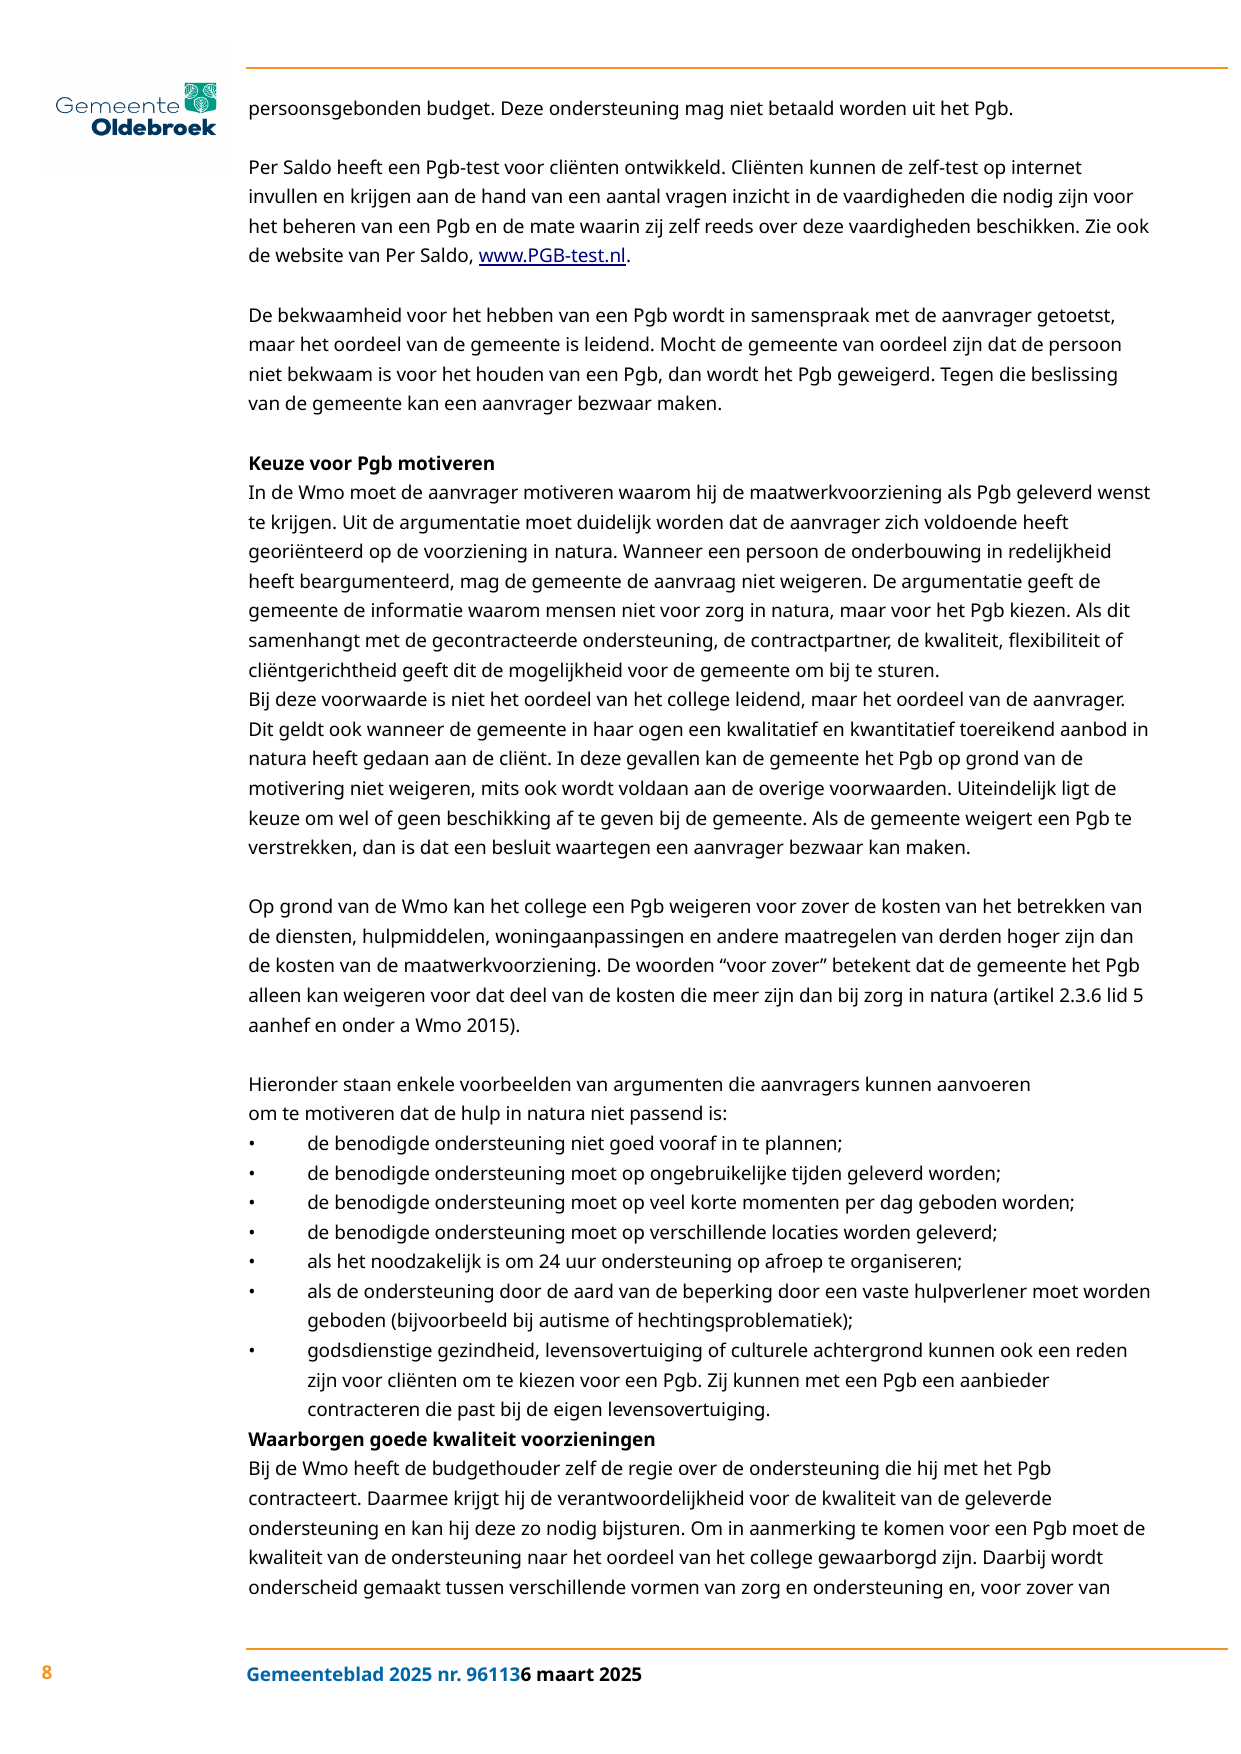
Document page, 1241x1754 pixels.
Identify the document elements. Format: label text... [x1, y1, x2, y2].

text Op grond van de Wmo kan het college een Pgb weigeren voor zover de kosten van het betrekken van de diensten, hulpmiddelen, woningaanpassingen en andere maatregelen van derden hoger zijn dan de kosten van de maatwerkvoorziening. De woorden “voor zover” betekent dat de gemeente het Pgb alleen kan weigeren voor dat deel van de kosten die meer zijn dan bij zorg in natura (artikel 2.3.6 lid 5 aanhef en onder a Wmo 2015). [248, 893, 1152, 1038]
list als de ondersteuning door de aard van de beperking door een vaste hulpverlener moet worden geboden (bijvoorbeeld bij autisme of hechtingsproblematiek); [248, 1278, 1152, 1333]
list als het noodzakelijk is om 24 uur ondersteuning op afroep te organiseren; [248, 1248, 1152, 1274]
text om te motiveren dat de hulp in natura niet passend is: [248, 1101, 1152, 1126]
text Per Saldo heeft een Pgb-test voor cliënten ontwikkeld. Cliënten kunnen de zelf-test op internet invullen en krijgen aan de hand van een aantal vragen inzicht in de vaardigheden die nodig zijn voor het beheren van een Pgb en de mate waarin zij zelf reeds over deze vaardigheden beschikken. Zie ook de website van Per Saldo, www.PGB-test.nl. [248, 154, 1152, 268]
text Bij deze voorwaarde is niet het oordeel van het college leidend, maar het oordeel van de aanvrager. Dit geldt ook wanneer de gemeente in haar ogen een kwalitatief en kwantitatief toereikend aanbod in natura heeft gedaan aan de cliënt. In deze gevallen kan de gemeente het Pgb op grond van de motivering niet weigeren, mits ook wordt voldaan aan de overige voorwaarden. Uiteindelijk ligt de keuze om wel of geen beschikking af te geven bij de gemeente. Als de gemeente weigert een Pgb te verstrekken, dan is dat een besluit waartegen een aanvrager bezwaar kan maken. [248, 686, 1152, 860]
text persoonsgebonden budget. Deze ondersteuning mag niet betaald worden uit het Pgb. [248, 95, 1152, 121]
list godsdienstige gezindheid, levensovertuiging of culturele achtergrond kunnen ook een reden zijn voor cliënten om te kiezen voor een Pgb. Zij kunnen met een Pgb een aanbieder contracteren die past bij de eigen levensovertuiging. [248, 1337, 1152, 1422]
text Waarborgen goede kwaliteit voorzieningen [248, 1426, 1152, 1452]
text Keuze voor Pgb motiveren [248, 450, 1152, 476]
text In de Wmo moet de aanvrager motiveren waarom hij de maatwerkvoorziening als Pgb geleverd wenst te krijgen. Uit de argumentatie moet duidelijk worden dat de aanvrager zich voldoende heeft georiënteerd op de voorziening in natura. Wanneer een persoon de onderbouwing in redelijkheid heeft beargumenteerd, mag de gemeente de aanvraag niet weigeren. De argumentatie geeft de gemeente de informatie waarom mensen niet voor zorg in natura, maar voor het Pgb kiezen. Als dit samenhangt met de gecontracteerde ondersteuning, de contractpartner, de kwaliteit, flexibiliteit of cliëntgerichtheid geeft dit de mogelijkheid voor de gemeente om bij te sturen. [248, 479, 1152, 683]
list de benodigde ondersteuning moet op veel korte momenten per dag geboden worden; [248, 1189, 1152, 1215]
list de benodigde ondersteuning niet goed vooraf in te plannen; [248, 1130, 1152, 1156]
text Bij de Wmo heeft de budgethouder zelf de regie over de ondersteuning die hij met het Pgb contracteert. Daarmee krijgt hij de verantwoordelijkheid voor de kwaliteit van de geleverde ondersteuning en kan hij deze zo nodig bijsturen. Om in aanmerking te komen voor een Pgb moet de kwaliteit van de ondersteuning naar het oordeel van het college gewaarborgd zijn. Daarbij wordt onderscheid gemaakt tussen verschillende vormen van zorg en ondersteuning en, voor zover van [248, 1456, 1152, 1600]
list de benodigde ondersteuning moet op ongebruikelijke tijden geleverd worden; [248, 1160, 1152, 1186]
text Hieronder staan enkele voorbeelden van argumenten die aanvragers kunnen aanvoeren [248, 1071, 1152, 1097]
text De bekwaamheid voor het hebben van een Pgb wordt in samenspraak met de aanvrager getoetst, maar het oordeel van de gemeente is leidend. Mocht de gemeente van oordeel zijn dat de persoon niet bekwaam is voor het houden van een Pgb, dan wordt het Pgb geweigerd. Tegen die beslissing van de gemeente kan een aanvrager bezwaar maken. [248, 302, 1152, 416]
list de benodigde ondersteuning moet op verschillende locaties worden geleverd; [248, 1219, 1152, 1245]
picture [41, 47, 231, 172]
